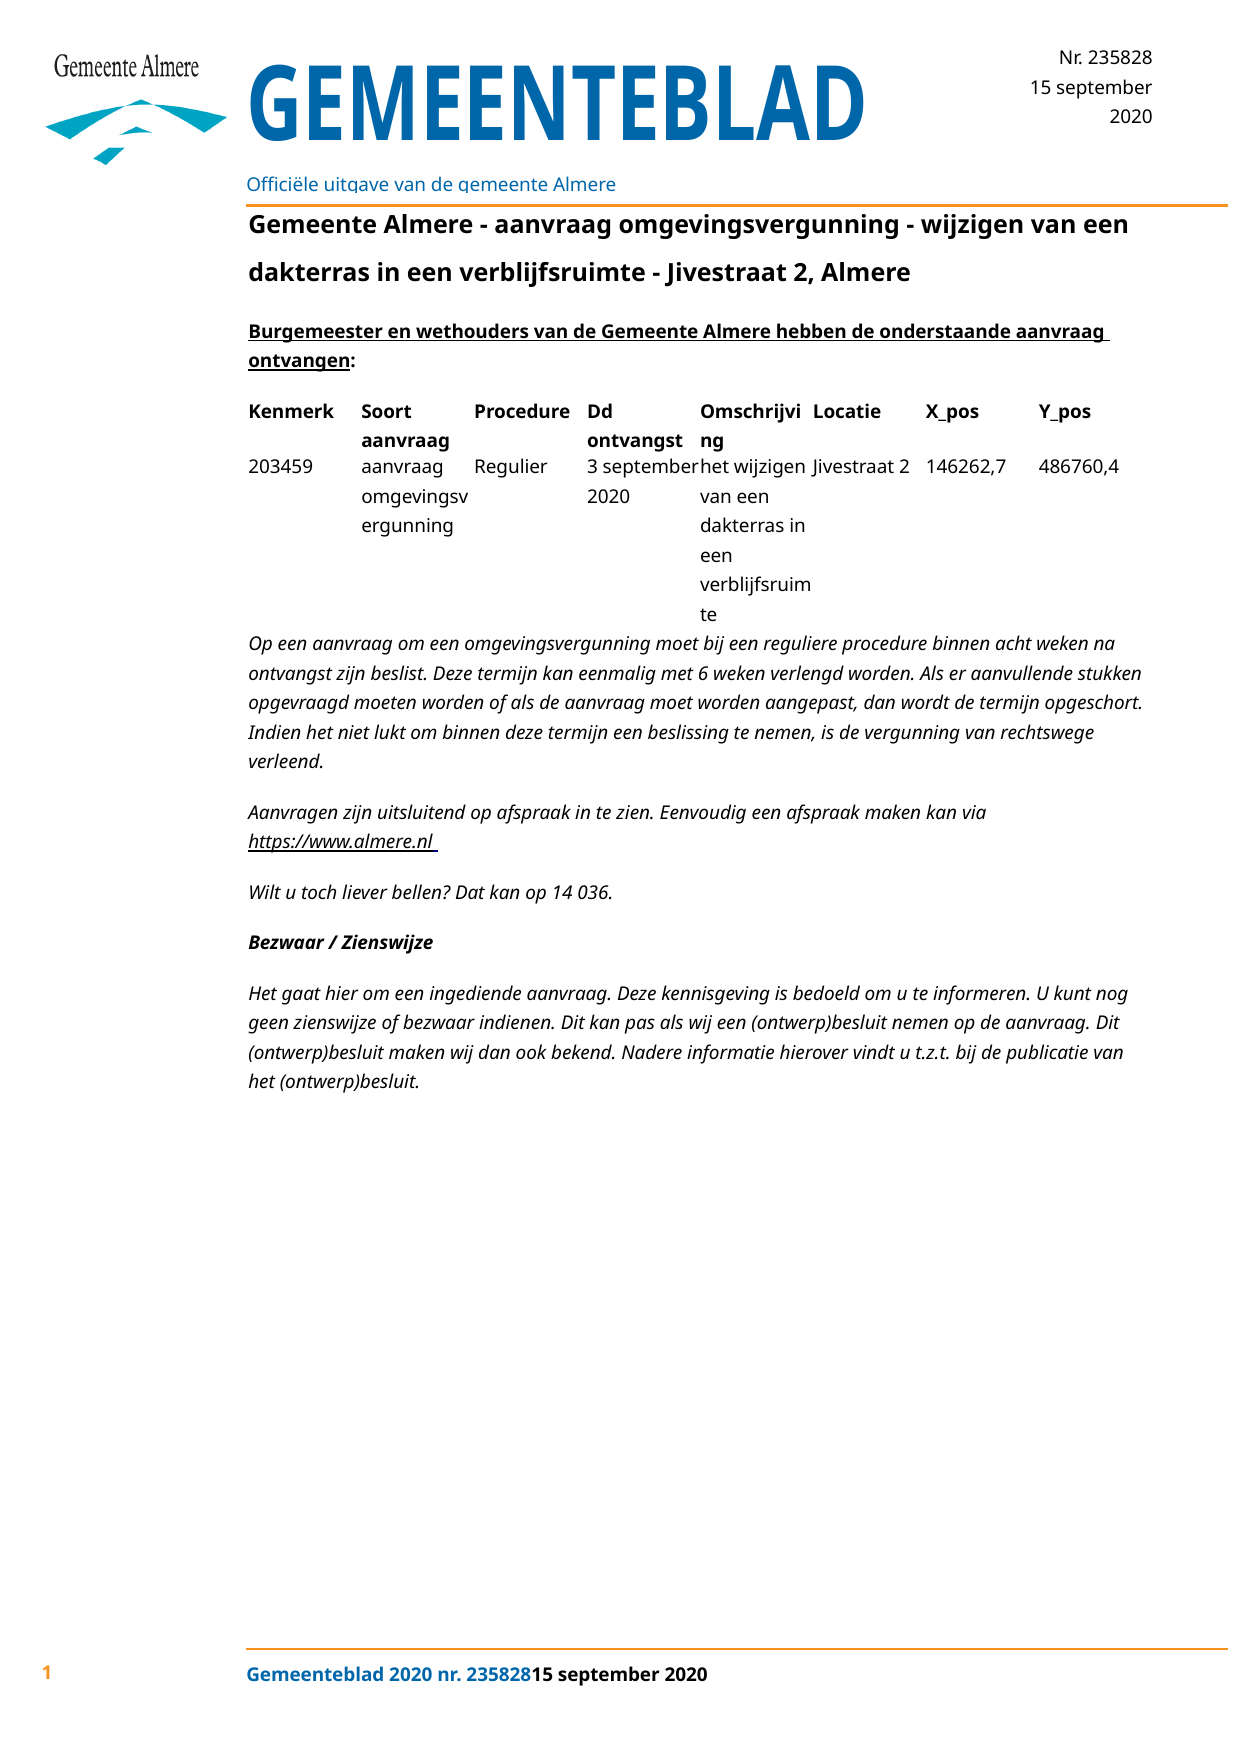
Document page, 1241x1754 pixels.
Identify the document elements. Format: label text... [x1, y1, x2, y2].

picture [41, 47, 231, 172]
table_cell Regulier [474, 453, 587, 627]
table_header Procedure [474, 398, 587, 453]
table_header Soort aanvraag [361, 398, 474, 453]
text Gemeente Almere - aanvraag omgevingsvergunning - wijzigen van een dakterras in een verblijfsruimte - Jivestraat 2, Almere [248, 207, 1152, 288]
table_header Dd ontvangst [587, 398, 700, 453]
text Wilt u toch liever bellen? Dat kan op 14 036. [248, 879, 1152, 905]
text Aanvragen zijn uitsluitend op afspraak in te zien. Eenvoudig een afspraak maken kan via https://www.almere.nl [248, 799, 1152, 854]
table_header Kenmerk [248, 398, 361, 453]
table_header X_pos [926, 398, 1038, 453]
table_cell het wijzigen van een dakterras in een verblijfsruimte [700, 453, 813, 627]
table_header Locatie [813, 398, 926, 453]
table_cell aanvraag omgevingsvergunning [361, 453, 474, 627]
table_header Omschrijving [700, 398, 813, 453]
table_cell 3 september 2020 [587, 453, 700, 627]
table_cell Jivestraat 2 [813, 453, 926, 627]
text Bezwaar / Zienswijze [248, 929, 1152, 955]
table_cell 146262,7 [926, 453, 1038, 627]
text Op een aanvraag om een omgevingsvergunning moet bij een reguliere procedure binnen acht weken na ontvangst zijn beslist. Deze termijn kan eenmalig met 6 weken verlengd worden. Als er aanvullende stukken opgevraagd moeten worden of als de aanvraag moet worden aangepast, dan wordt de termijn opgeschort. Indien het niet lukt om binnen deze termijn een beslissing te nemen, is de vergunning van rechtswege verleend. [248, 630, 1152, 774]
table_cell 486760,4 [1039, 453, 1152, 627]
text Burgemeester en wethouders van de Gemeente Almere hebben de onderstaande aanvraag ontvangen: [248, 318, 1152, 373]
table_cell 203459 [248, 453, 361, 627]
text Het gaat hier om een ingediende aanvraag. Deze kennisgeving is bedoeld om u te informeren. U kunt nog geen zienswijze of bezwaar indienen. Dit kan pas als wij een (ontwerp)besluit nemen op de aanvraag. Dit (ontwerp)besluit maken wij dan ook bekend. Nadere informatie hierover vindt u t.z.t. bij de publicatie van het (ontwerp)besluit. [248, 980, 1152, 1094]
table_header Y_pos [1039, 398, 1152, 453]
